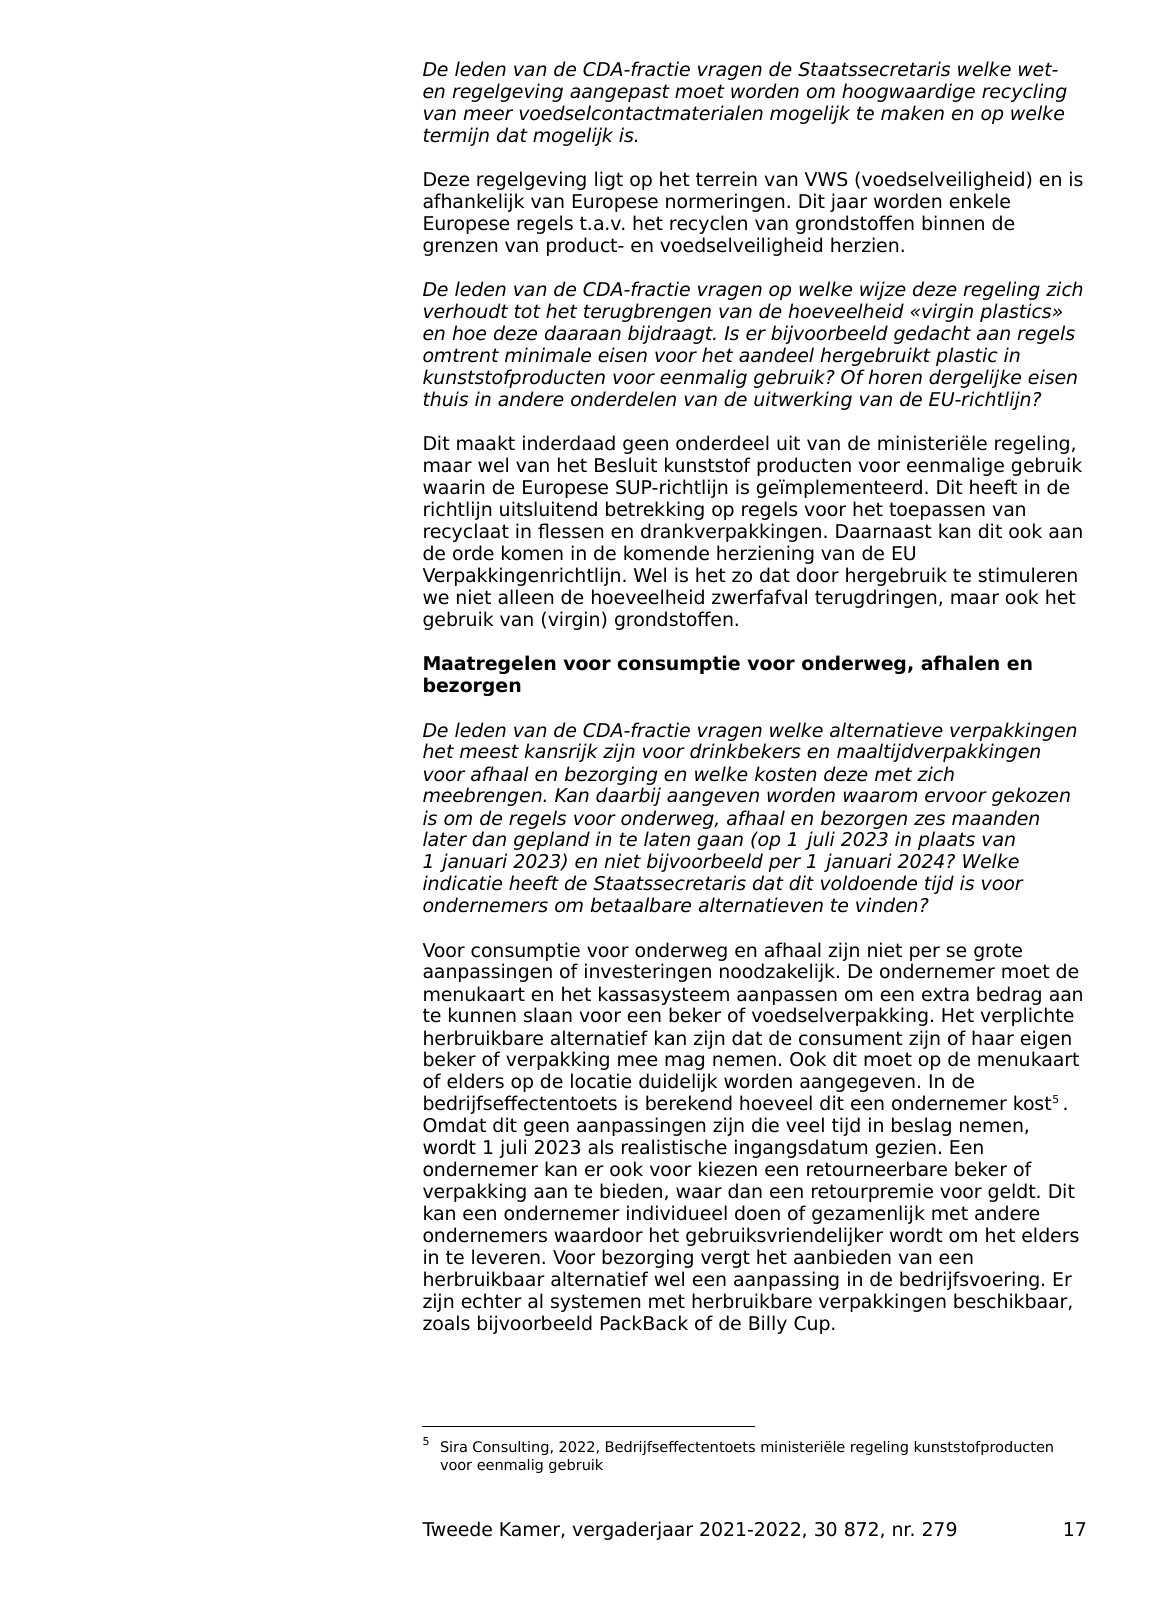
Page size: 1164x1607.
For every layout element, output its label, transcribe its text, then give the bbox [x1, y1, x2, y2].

text Voor consumptie voor onderweg en afhaal zijn niet per se grote aanpassingen of investeringen noodzakelijk. De ondernemer moet de menukaart en het kassasysteem aanpassen om een extra bedrag aan te kunnen slaan voor een beker of voedselverpakking. Het verplichte herbruikbare alternatief kan zijn dat de consument zijn of haar eigen beker of verpakking mee mag nemen. Ook dit moet op de menukaart of elders op de locatie duidelijk worden aangegeven. In de bedrijfseffectentoets is berekend hoeveel dit een ondernemer kost. Omdat dit geen aanpassingen zijn die veel tijd in beslag nemen, wordt 1 juli 2023 als realistische ingangsdatum gezien. Een ondernemer kan er ook voor kiezen een retourneerbare beker of verpakking aan te bieden, waar dan een retourpremie voor geldt. Dit kan een ondernemer individueel doen of gezamenlijk met andere ondernemers waardoor het gebruiksvriendelijker wordt om het elders in te leveren. Voor bezorging vergt het aanbieden van een herbruikbaar alternatief wel een aanpassing in de bedrijfsvoering. Er zijn echter al systemen met herbruikbare verpakkingen beschikbaar, zoals bijvoorbeeld PackBack of de Billy Cup. [422, 939, 1087, 1335]
text Deze regelgeving ligt op het terrein van VWS (voedselveiligheid) en is afhankelijk van Europese normeringen. Dit jaar worden enkele Europese regels t.a.v. het recyclen van grondstoffen binnen de grenzen van product- en voedselveiligheid herzien. [422, 169, 1087, 257]
text De leden van de CDA-fractie vragen welke alternatieve verpakkingen het meest kansrijk zijn voor drinkbekers en maaltijdverpakkingen voor afhaal en bezorging en welke kosten deze met zich meebrengen. Kan daarbij aangeven worden waarom ervoor gekozen is om de regels voor onderweg, afhaal en bezorgen zes maanden later dan gepland in te laten gaan (op 1 juli 2023 in plaats van 1 januari 2023) en niet bijvoorbeeld per 1 januari 2024? Welke indicatie heeft de Staatssecretaris dat dit voldoende tijd is voor ondernemers om betaalbare alternatieven te vinden? [422, 719, 1087, 917]
text De leden van de CDA-fractie vragen de Staatssecretaris welke wet- en regelgeving aangepast moet worden om hoogwaardige recycling van meer voedselcontactmaterialen mogelijk te maken en op welke termijn dat mogelijk is. [422, 59, 1087, 147]
text De leden van de CDA-fractie vragen op welke wijze deze regeling zich verhoudt tot het terugbrengen van de hoeveelheid «virgin plastics» en hoe deze daaraan bijdraagt. Is er bijvoorbeeld gedacht aan regels omtrent minimale eisen voor het aandeel hergebruikt plastic in kunststofproducten voor eenmalig gebruik? Of horen dergelijke eisen thuis in andere onderdelen van de uitwerking van de EU-richtlijn? [422, 279, 1087, 411]
text Sira Consulting, 2022, Bedrijfseffectentoets ministeriële regeling kunststofproducten voor eenmalig gebruik [422, 1435, 1087, 1474]
text Dit maakt inderdaad geen onderdeel uit van de ministeriële regeling, maar wel van het Besluit kunststof producten voor eenmalige gebruik waarin de Europese SUP-richtlijn is geïmplementeerd. Dit heeft in de richtlijn uitsluitend betrekking op regels voor het toepassen van recyclaat in flessen en drankverpakkingen. Daarnaast kan dit ook aan de orde komen in de komende herziening van de EU Verpakkingenrichtlijn. Wel is het zo dat door hergebruik te stimuleren we niet alleen de hoeveelheid zwerfafval terugdringen, maar ook het gebruik van (virgin) grondstoffen. [422, 433, 1087, 631]
subtitle Maatregelen voor consumptie voor onderweg, afhalen en bezorgen [422, 653, 1087, 697]
